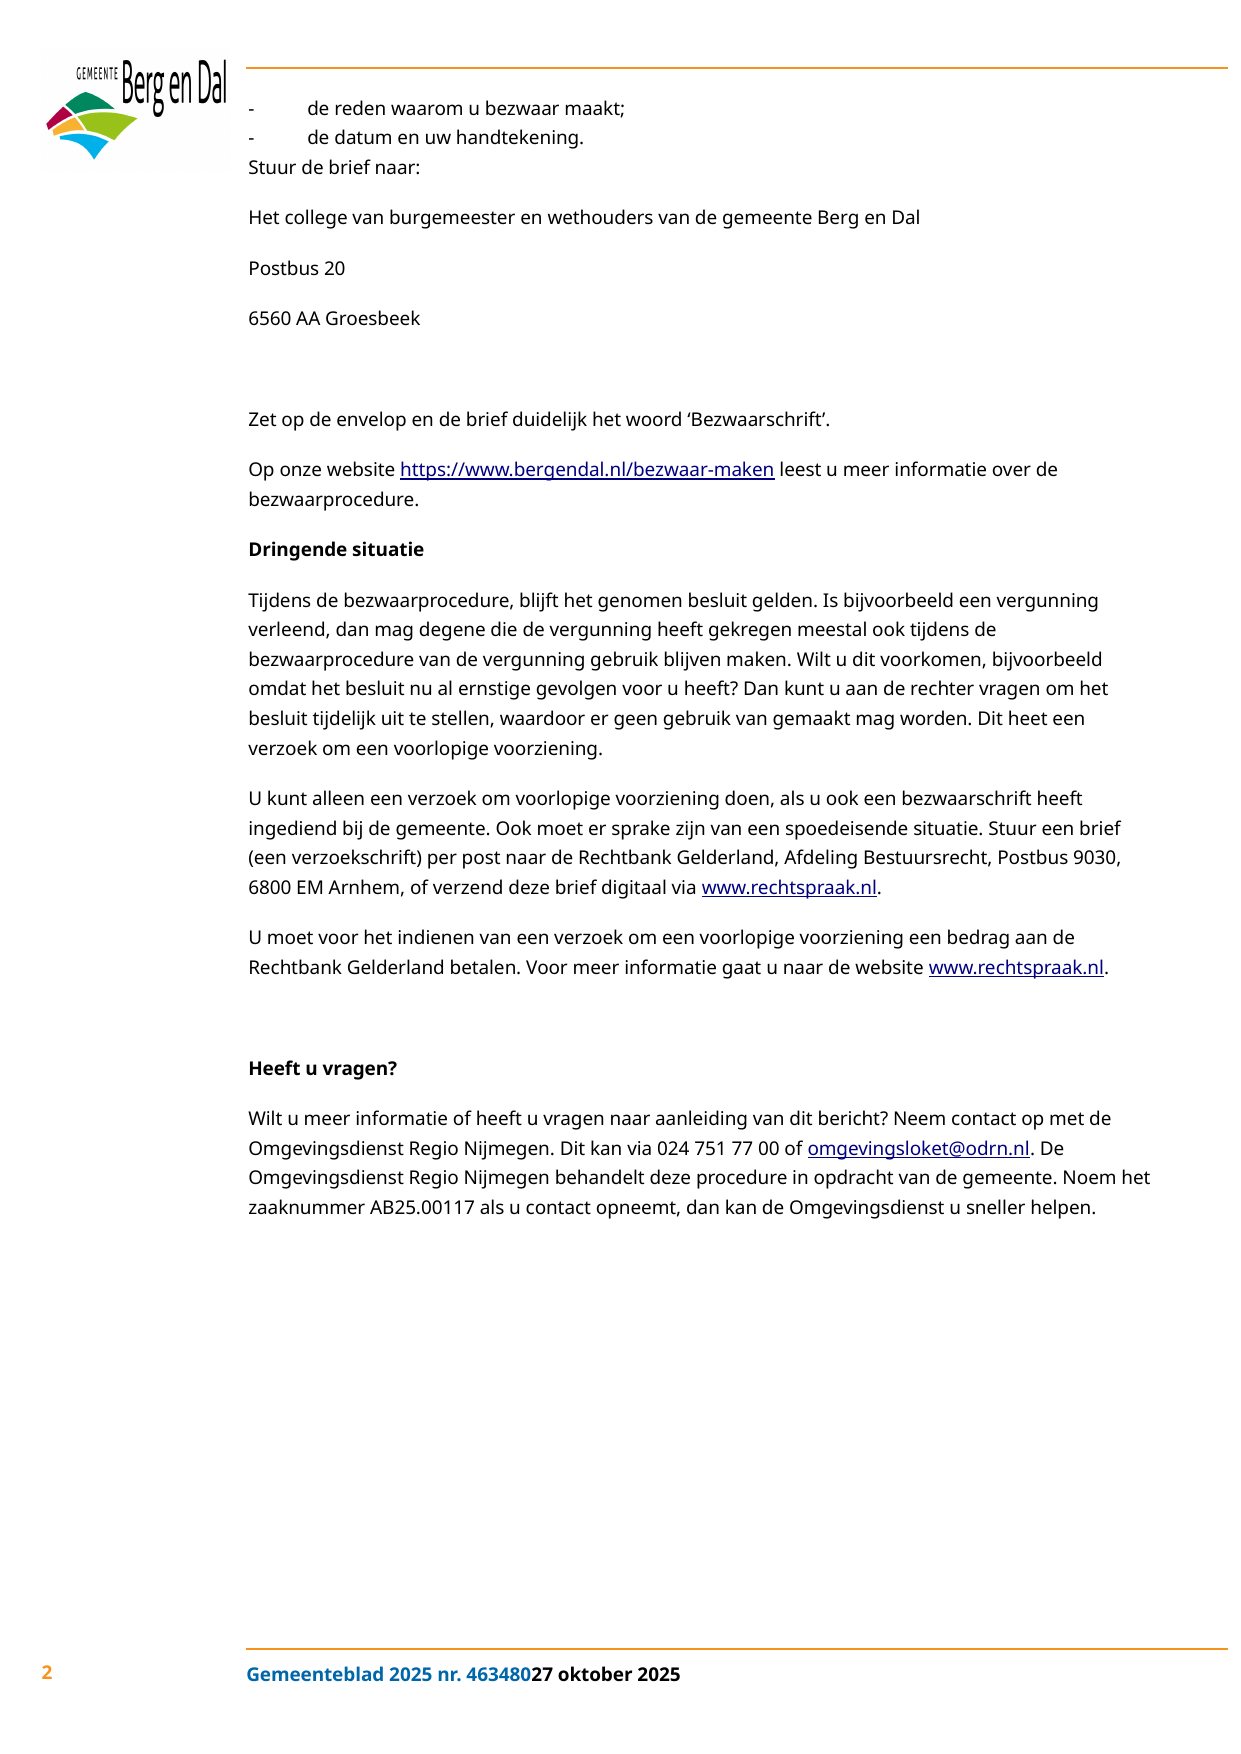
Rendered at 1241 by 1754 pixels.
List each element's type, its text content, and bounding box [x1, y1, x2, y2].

text U kunt alleen een verzoek om voorlopige voorziening doen, als u ook een bezwaarschrift heeft ingediend bij de gemeente. Ook moet er sprake zijn van een spoedeisende situatie. Stuur een brief (een verzoekschrift) per post naar de Rechtbank Gelderland, Afdeling Bestuursrecht, Postbus 9030, 6800 EM Arnhem, of verzend deze brief digitaal via www.rechtspraak.nl. [248, 785, 1152, 900]
text Postbus 20 [248, 255, 1152, 281]
list de datum en uw handtekening. [248, 124, 1152, 150]
text Tijdens de bezwaarprocedure, blijft het genomen besluit gelden. Is bijvoorbeeld een vergunning verleend, dan mag degene die de vergunning heeft gekregen meestal ook tijdens de bezwaarprocedure van de vergunning gebruik blijven maken. Wilt u dit voorkomen, bijvoorbeeld omdat het besluit nu al ernstige gevolgen voor u heeft? Dan kunt u aan de rechter vragen om het besluit tijdelijk uit te stellen, waardoor er geen gebruik van gemaakt mag worden. Dit heet een verzoek om een voorlopige voorziening. [248, 587, 1152, 761]
text Wilt u meer informatie of heeft u vragen naar aanleiding van dit bericht? Neem contact op met de Omgevingsdienst Regio Nijmegen. Dit kan via 024 751 77 00 of omgevingsloket@odrn.nl. De Omgevingsdienst Regio Nijmegen behandelt deze procedure in opdracht van de gemeente. Noem het zaaknummer AB25.00117 als u contact opneemt, dan kan de Omgevingsdienst u sneller helpen. [248, 1105, 1152, 1220]
text Op onze website https://www.bergendal.nl/bezwaar-maken leest u meer informatie over de bezwaarprocedure. [248, 456, 1152, 512]
text U moet voor het indienen van een verzoek om een voorlopige voorziening een bedrag aan de Rechtbank Gelderland betalen. Voor meer informatie gaat u naar de website www.rechtspraak.nl. [248, 924, 1152, 980]
text 6560 AA Groesbeek [248, 305, 1152, 331]
text Dringende situatie [248, 536, 1152, 562]
text Zet op de envelop en de brief duidelijk het woord ‘Bezwaarschrift’. [248, 406, 1152, 432]
list de reden waarom u bezwaar maakt; [248, 95, 1152, 121]
picture [41, 47, 231, 172]
text Stuur de brief naar: [248, 154, 1152, 180]
text Heeft u vragen? [248, 1055, 1152, 1081]
text Het college van burgemeester en wethouders van de gemeente Berg en Dal [248, 204, 1152, 230]
